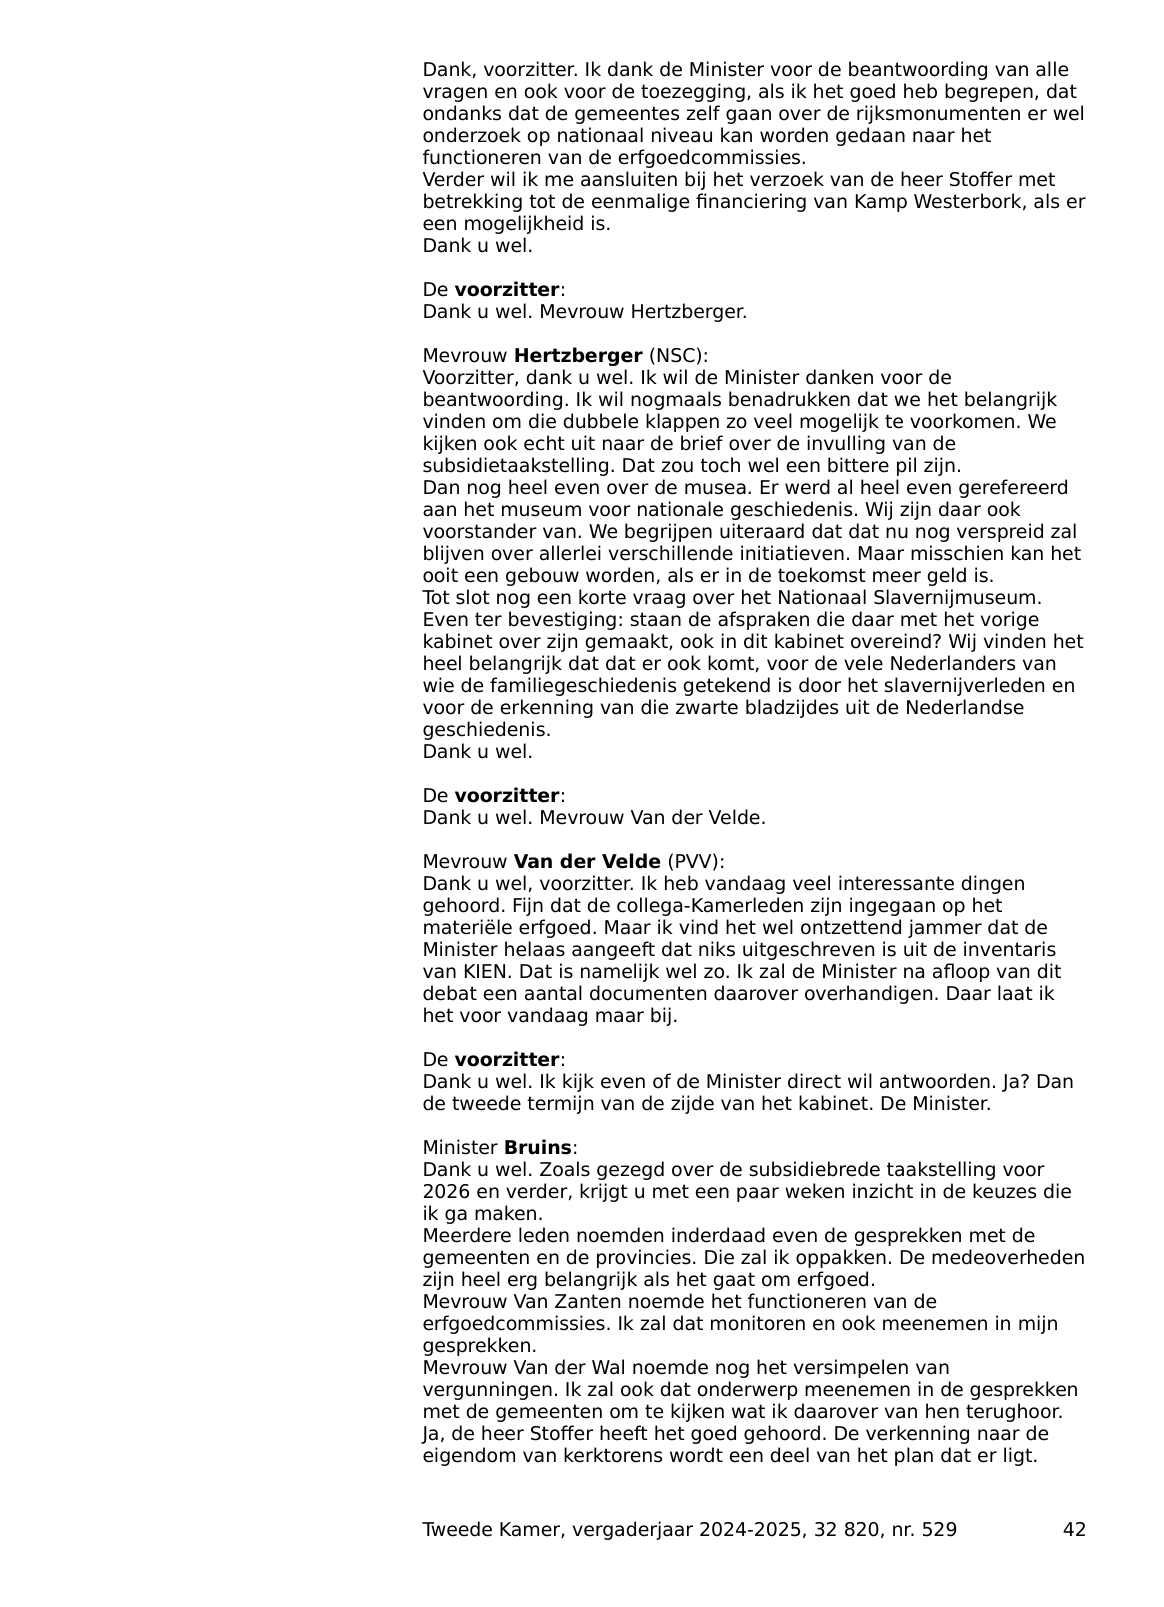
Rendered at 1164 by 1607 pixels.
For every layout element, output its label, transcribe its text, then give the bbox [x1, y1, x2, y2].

text Verder wil ik me aansluiten bij het verzoek van de heer Stoffer met betrekking tot de eenmalige financiering van Kamp Westerbork, als er een mogelijkheid is. [422, 169, 1087, 235]
text De voorzitter: [422, 785, 1087, 807]
text Mevrouw Hertzberger (NSC): [422, 345, 1087, 367]
text Mevrouw Van der Velde (PVV): [422, 851, 1087, 873]
text Dank u wel, voorzitter. Ik heb vandaag veel interessante dingen gehoord. Fijn dat de collega-Kamerleden zijn ingegaan op het materiële erfgoed. Maar ik vind het wel ontzettend jammer dat de Minister helaas aangeeft dat niks uitgeschreven is uit de inventaris van KIEN. Dat is namelijk wel zo. Ik zal de Minister na afloop van dit debat een aantal documenten daarover overhandigen. Daar laat ik het voor vandaag maar bij. [422, 873, 1087, 1027]
text Dan nog heel even over de musea. Er werd al heel even gerefereerd aan het museum voor nationale geschiedenis. Wij zijn daar ook voorstander van. We begrijpen uiteraard dat dat nu nog verspreid zal blijven over allerlei verschillende initiatieven. Maar misschien kan het ooit een gebouw worden, als er in de toekomst meer geld is. [422, 477, 1087, 587]
text Voorzitter, dank u wel. Ik wil de Minister danken voor de beantwoording. Ik wil nogmaals benadrukken dat we het belangrijk vinden om die dubbele klappen zo veel mogelijk te voorkomen. We kijken ook echt uit naar de brief over de invulling van de subsidietaakstelling. Dat zou toch wel een bittere pil zijn. [422, 367, 1087, 477]
text Dank u wel. Mevrouw Hertzberger. [422, 301, 1087, 323]
text Dank, voorzitter. Ik dank de Minister voor de beantwoording van alle vragen en ook voor de toezegging, als ik het goed heb begrepen, dat ondanks dat de gemeentes zelf gaan over de rijksmonumenten er wel onderzoek op nationaal niveau kan worden gedaan naar het functioneren van de erfgoedcommissies. [422, 59, 1087, 169]
text De voorzitter: [422, 279, 1087, 301]
text Mevrouw Van der Wal noemde nog het versimpelen van vergunningen. Ik zal ook dat onderwerp meenemen in de gesprekken met de gemeenten om te kijken wat ik daarover van hen terughoor. [422, 1357, 1087, 1423]
text Minister Bruins: [422, 1137, 1087, 1159]
text De voorzitter: [422, 1049, 1087, 1071]
text Dank u wel. [422, 741, 1087, 763]
text Tot slot nog een korte vraag over het Nationaal Slavernijmuseum. Even ter bevestiging: staan de afspraken die daar met het vorige kabinet over zijn gemaakt, ook in dit kabinet overeind? Wij vinden het heel belangrijk dat dat er ook komt, voor de vele Nederlanders van wie de familiegeschiedenis getekend is door het slavernijverleden en voor de erkenning van die zwarte bladzijdes uit de Nederlandse geschiedenis. [422, 587, 1087, 741]
text Ja, de heer Stoffer heeft het goed gehoord. De verkenning naar de eigendom van kerktorens wordt een deel van het plan dat er ligt. [422, 1423, 1087, 1467]
text Dank u wel. Mevrouw Van der Velde. [422, 807, 1087, 829]
text Dank u wel. Zoals gezegd over de subsidiebrede taakstelling voor 2026 en verder, krijgt u met een paar weken inzicht in de keuzes die ik ga maken. [422, 1159, 1087, 1225]
text Dank u wel. [422, 235, 1087, 257]
text Meerdere leden noemden inderdaad even de gesprekken met de gemeenten en de provincies. Die zal ik oppakken. De medeoverheden zijn heel erg belangrijk als het gaat om erfgoed. [422, 1225, 1087, 1291]
text Mevrouw Van Zanten noemde het functioneren van de erfgoedcommissies. Ik zal dat monitoren en ook meenemen in mijn gesprekken. [422, 1291, 1087, 1357]
text Dank u wel. Ik kijk even of de Minister direct wil antwoorden. Ja? Dan de tweede termijn van de zijde van het kabinet. De Minister. [422, 1071, 1087, 1115]
